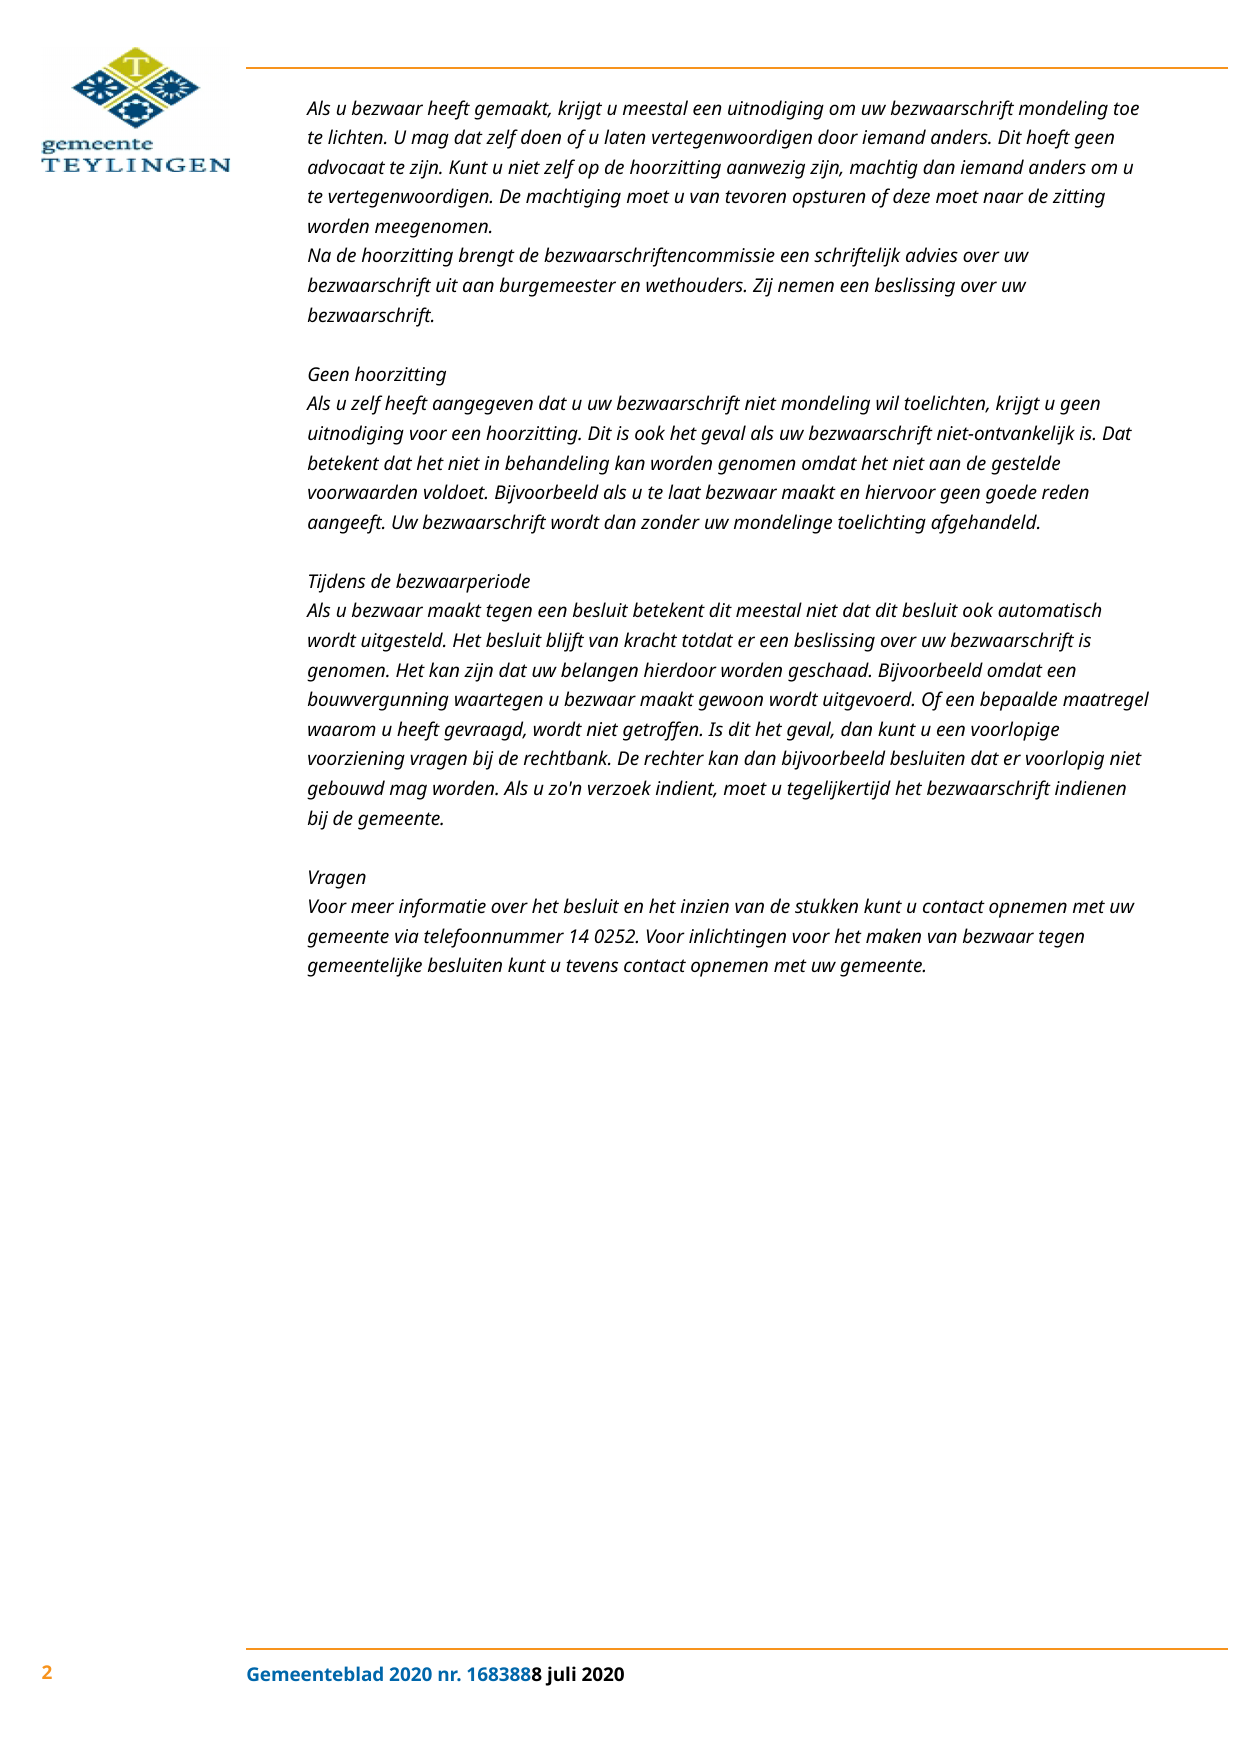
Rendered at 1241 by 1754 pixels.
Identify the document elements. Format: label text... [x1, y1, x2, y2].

list Geen hoorzitting [248, 361, 1152, 387]
list Als u bezwaar heeft gemaakt, krijgt u meestal een uitnodiging om uw bezwaarschrift mondeling toe te lichten. U mag dat zelf doen of u laten vertegenwoordigen door iemand anders. Dit hoeft geen advocaat te zijn. Kunt u niet zelf op de hoorzitting aanwezig zijn, machtig dan iemand anders om u te vertegenwoordigen. De machtiging moet u van tevoren opsturen of deze moet naar de zitting worden meegenomen. [248, 95, 1152, 239]
list Na de hoorzitting brengt de bezwaarschriftencommissie een schriftelijk advies over uw bezwaarschrift uit aan burgemeester en wethouders. Zij nemen een beslissing over uw bezwaarschrift. [248, 243, 1152, 328]
list Vragen [248, 864, 1152, 890]
list Tijdens de bezwaarperiode [248, 568, 1152, 594]
list Voor meer informatie over het besluit en het inzien van de stukken kunt u contact opnemen met uw gemeente via telefoonnummer 14 0252. Voor inlichtingen voor het maken van bezwaar tegen gemeentelijke besluiten kunt u tevens contact opnemen met uw gemeente. [248, 893, 1152, 978]
list Als u bezwaar maakt tegen een besluit betekent dit meestal niet dat dit besluit ook automatisch wordt uitgesteld. Het besluit blijft van kracht totdat er een beslissing over uw bezwaarschrift is genomen. Het kan zijn dat uw belangen hierdoor worden geschaad. Bijvoorbeeld omdat een bouwvergunning waartegen u bezwaar maakt gewoon wordt uitgevoerd. Of een bepaalde maatregel waarom u heeft gevraagd, wordt niet getroffen. Is dit het geval, dan kunt u een voorlopige voorziening vragen bij de rechtbank. De rechter kan dan bijvoorbeeld besluiten dat er voorlopig niet gebouwd mag worden. Als u zo'n verzoek indient, moet u tegelijkertijd het bezwaarschrift indienen bij de gemeente. [248, 598, 1152, 831]
list Als u zelf heeft aangegeven dat u uw bezwaarschrift niet mondeling wil toelichten, krijgt u geen uitnodiging voor een hoorzitting. Dit is ook het geval als uw bezwaarschrift niet-ontvankelijk is. Dat betekent dat het niet in behandeling kan worden genomen omdat het niet aan de gestelde voorwaarden voldoet. Bijvoorbeeld als u te laat bezwaar maakt en hiervoor geen goede reden aangeeft. Uw bezwaarschrift wordt dan zonder uw mondelinge toelichting afgehandeld. [248, 391, 1152, 535]
picture [41, 47, 231, 172]
